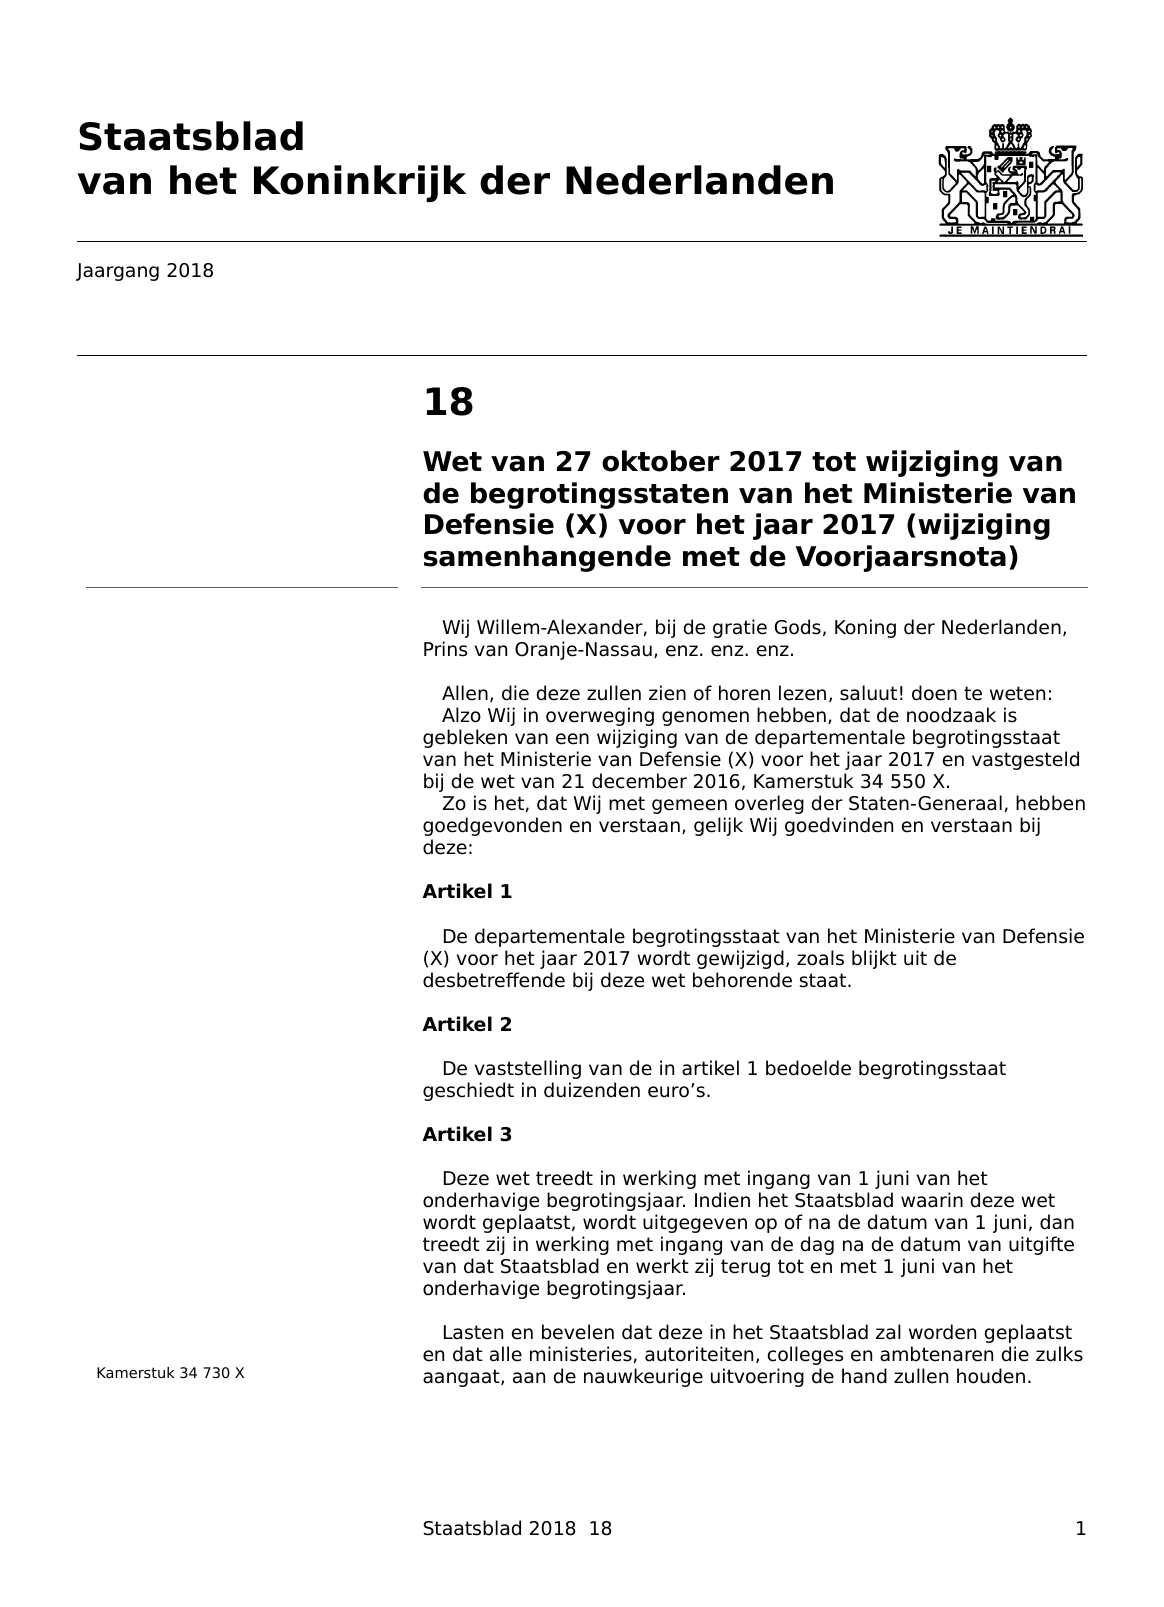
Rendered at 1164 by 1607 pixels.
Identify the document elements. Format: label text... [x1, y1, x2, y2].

text Zo is het, dat Wij met gemeen overleg der Staten-Generaal, hebben goedgevonden en verstaan, gelijk Wij goedvinden en verstaan bij deze: [422, 793, 1087, 859]
text Wij Willem-Alexander, bij de gratie Gods, Koning der Nederlanden, Prins van Oranje-Nassau, enz. enz. enz. [422, 617, 1087, 661]
text Wet van 27 oktober 2017 tot wijziging van de begrotingsstaten van het Ministerie van Defensie (X) voor het jaar 2017 (wijziging samenhangende met de Voorjaarsnota) [422, 447, 1087, 573]
subtitle Artikel 2 [422, 1014, 1087, 1036]
text Kamerstuk 34 730 X [77, 1365, 396, 1382]
text Alzo Wij in overweging genomen hebben, dat de noodzaak is gebleken van een wijziging van de departementale begrotingsstaat van het Ministerie van Defensie (X) voor het jaar 2017 en vastgesteld bij de wet van 21 december 2016, Kamerstuk 34 550 X. [422, 705, 1087, 793]
subtitle 18 [422, 381, 1087, 424]
text De vaststelling van de in artikel 1 bedoelde begrotingsstaat geschiedt in duizenden euro’s. [422, 1058, 1087, 1102]
subtitle Artikel 1 [422, 881, 1087, 903]
table_cell Jaargang 2018 [77, 242, 1087, 355]
text Deze wet treedt in werking met ingang van 1 juni van het onderhavige begrotingsjaar. Indien het Staatsblad waarin deze wet wordt geplaatst, wordt uitgegeven op of na de datum van 1 juni, dan treedt zij in werking met ingang van de dag na de datum van uitgifte van dat Staatsblad en werkt zij terug tot en met 1 juni van het onderhavige begrotingsjaar. [422, 1168, 1087, 1300]
text Allen, die deze zullen zien of horen lezen, saluut! doen te weten: [422, 683, 1087, 705]
text De departementale begrotingsstaat van het Ministerie van Defensie (X) voor het jaar 2017 wordt gewijzigd, zoals blijkt uit de desbetreffende bij deze wet behorende staat. [422, 926, 1087, 991]
table_header [886, 100, 1087, 241]
text Lasten en bevelen dat deze in het Staatsblad zal worden geplaatst en dat alle ministeries, autoriteiten, colleges en ambtenaren die zulks aangaat, aan de nauwkeurige uitvoering de hand zullen houden. [422, 1322, 1087, 1388]
table_header Staatsblad van het Koninkrijk der Nederlanden [77, 100, 886, 241]
subtitle Artikel 3 [422, 1124, 1087, 1146]
picture [936, 115, 1087, 240]
